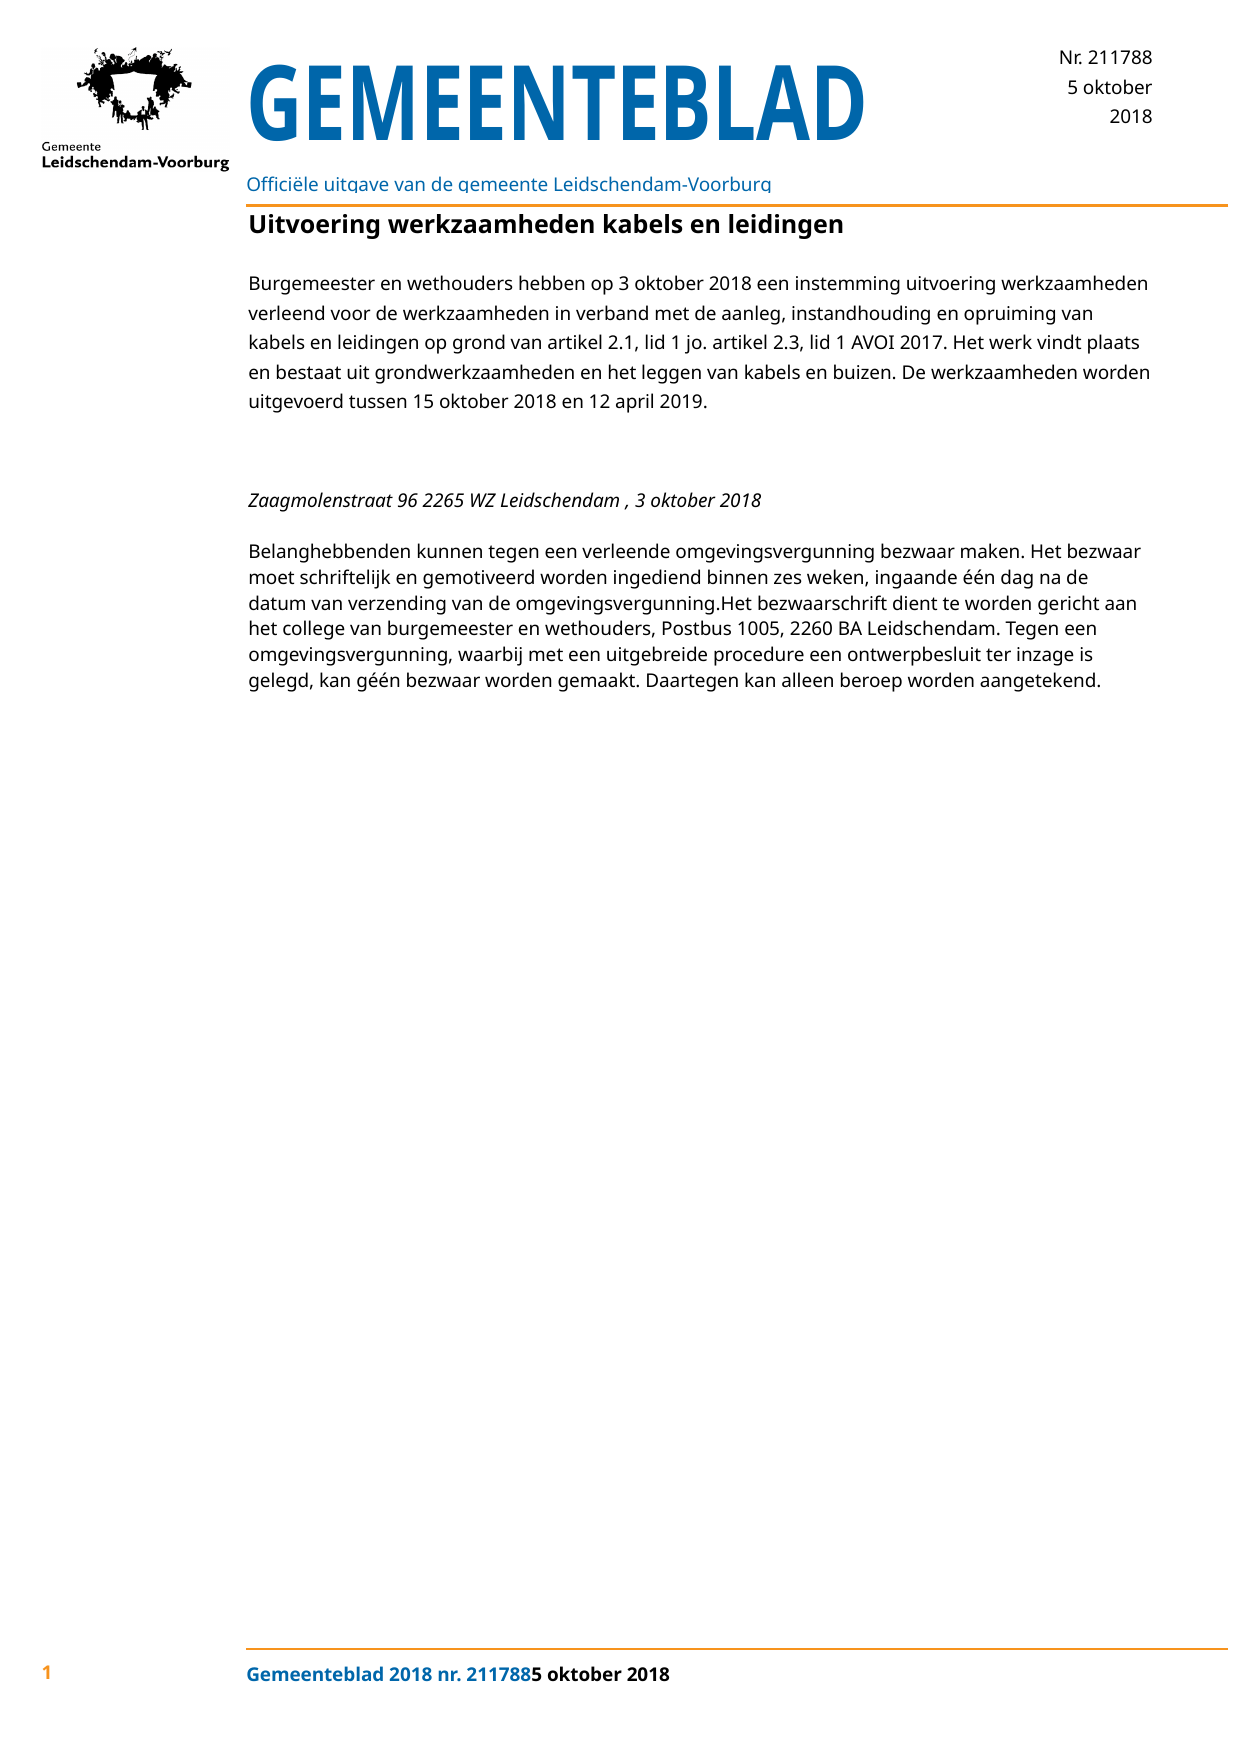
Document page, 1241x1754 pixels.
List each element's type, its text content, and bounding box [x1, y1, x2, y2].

text Uitvoering werkzaamheden kabels en leidingen [248, 207, 1152, 241]
text Burgemeester en wethouders hebben op 3 oktober 2018 een instemming uitvoering werkzaamheden verleend voor de werkzaamheden in verband met de aanleg, instandhouding en opruiming van kabels en leidingen op grond van artikel 2.1, lid 1 jo. artikel 2.3, lid 1 AVOI 2017. Het werk vindt plaats en bestaat uit grondwerkzaamheden en het leggen van kabels en buizen. De werkzaamheden worden uitgevoerd tussen 15 oktober 2018 en 12 april 2019. [248, 270, 1152, 414]
picture [41, 47, 231, 172]
text Belanghebbenden kunnen tegen een verleende omgevingsvergunning bezwaar maken. Het bezwaar moet schriftelijk en gemotiveerd worden ingediend binnen zes weken, ingaande één dag na de datum van verzending van de omgevingsvergunning.Het bezwaarschrift dient te worden gericht aan het college van burgemeester en wethouders, Postbus 1005, 2260 BA Leidschendam. Tegen een omgevingsvergunning, waarbij met een uitgebreide procedure een ontwerpbesluit ter inzage is gelegd, kan géén bezwaar worden gemaakt. Daartegen kan alleen beroep worden aangetekend. [248, 538, 1152, 693]
text Zaagmolenstraat 96 2265 WZ Leidschendam , 3 oktober 2018 [248, 487, 1152, 513]
